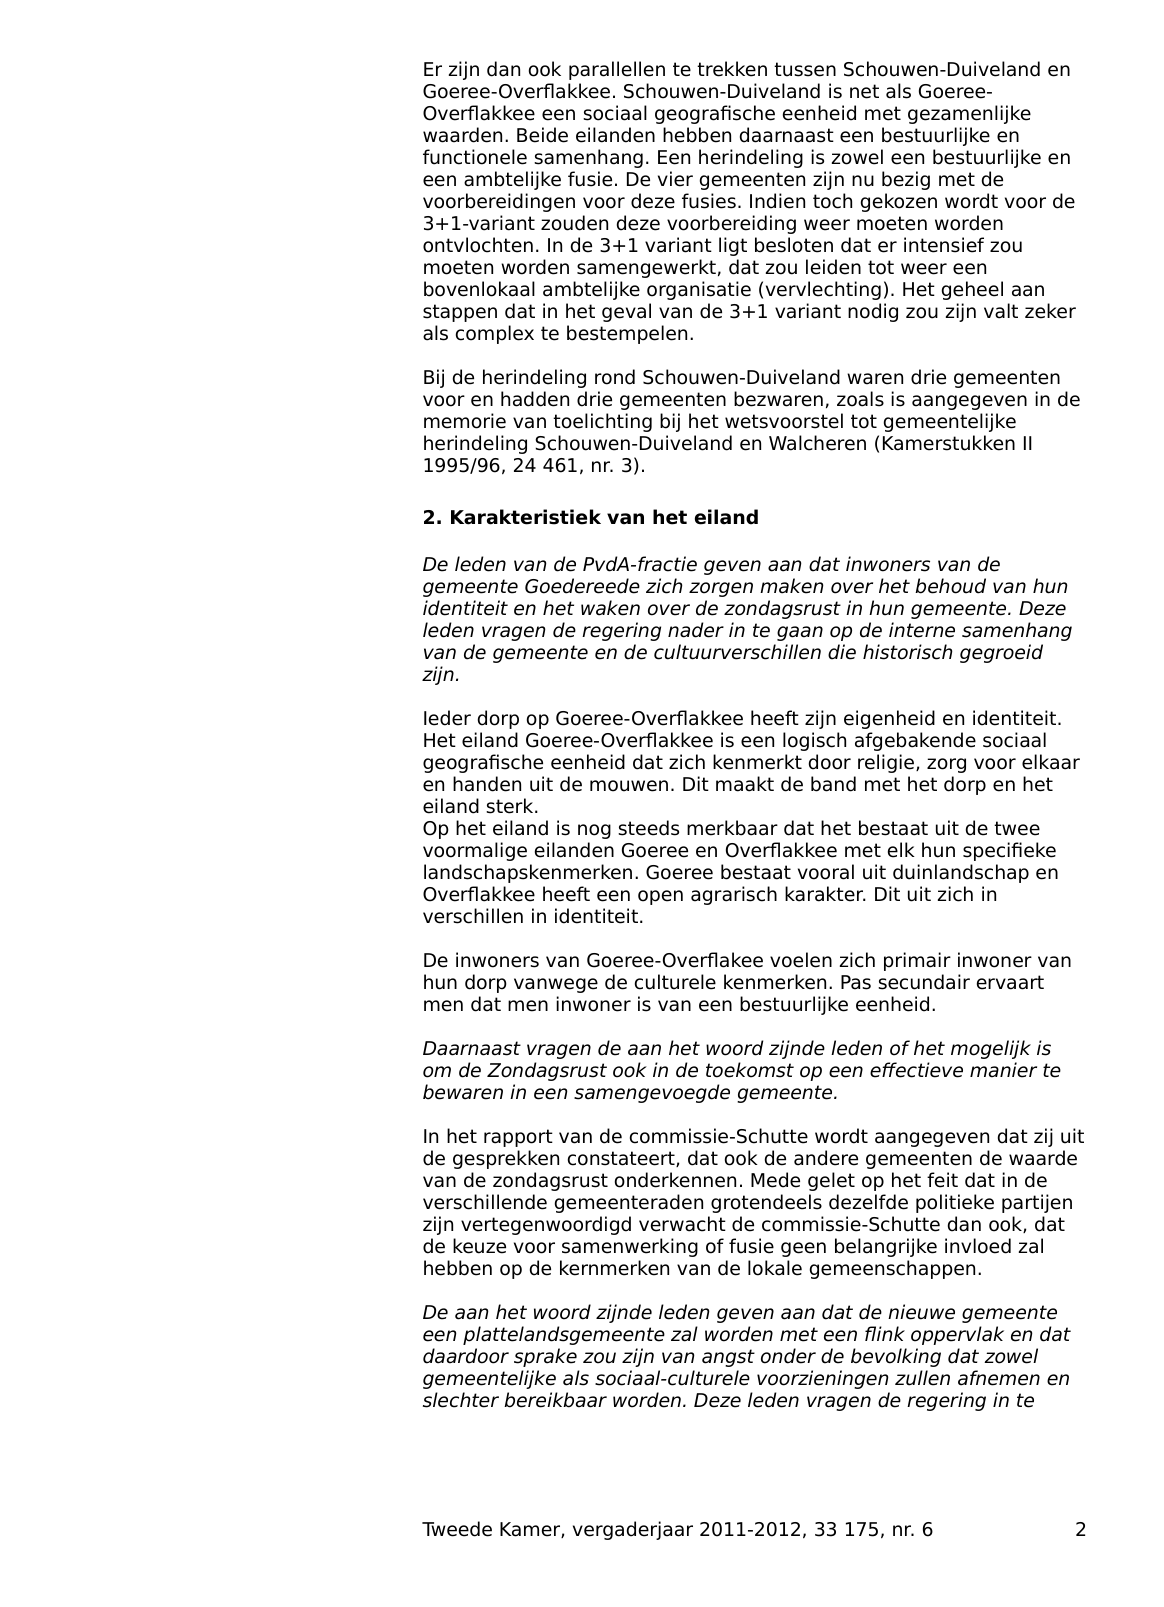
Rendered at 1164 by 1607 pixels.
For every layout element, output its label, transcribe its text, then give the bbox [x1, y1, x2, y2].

text Daarnaast vragen de aan het woord zijnde leden of het mogelijk is om de Zondagsrust ook in de toekomst op een effectieve manier te bewaren in een samengevoegde gemeente. [422, 1038, 1087, 1104]
text Op het eiland is nog steeds merkbaar dat het bestaat uit de twee voormalige eilanden Goeree en Overflakkee met elk hun specifieke landschapskenmerken. Goeree bestaat vooral uit duinlandschap en Overflakkee heeft een open agrarisch karakter. Dit uit zich in verschillen in identiteit. [422, 818, 1087, 928]
text De aan het woord zijnde leden geven aan dat de nieuwe gemeente een plattelandsgemeente zal worden met een flink oppervlak en dat daardoor sprake zou zijn van angst onder de bevolking dat zowel gemeentelijke als sociaal-culturele voorzieningen zullen afnemen en slechter bereikbaar worden. Deze leden vragen de regering in te [422, 1302, 1087, 1412]
text De leden van de PvdA-fractie geven aan dat inwoners van de gemeente Goedereede zich zorgen maken over het behoud van hun identiteit en het waken over de zondagsrust in hun gemeente. Deze leden vragen de regering nader in te gaan op de interne samenhang van de gemeente en de cultuurverschillen die historisch gegroeid zijn. [422, 554, 1087, 686]
text In het rapport van de commissie-Schutte wordt aangegeven dat zij uit de gesprekken constateert, dat ook de andere gemeenten de waarde van de zondagsrust onderkennen. Mede gelet op het feit dat in de verschillende gemeenteraden grotendeels dezelfde politieke partijen zijn vertegenwoordigd verwacht de commissie-Schutte dan ook, dat de keuze voor samenwerking of fusie geen belangrijke invloed zal hebben op de kernmerken van de lokale gemeenschappen. [422, 1126, 1087, 1280]
text De inwoners van Goeree-Overflakee voelen zich primair inwoner van hun dorp vanwege de culturele kenmerken. Pas secundair ervaart men dat men inwoner is van een bestuurlijke eenheid. [422, 950, 1087, 1016]
text Bij de herindeling rond Schouwen-Duiveland waren drie gemeenten voor en hadden drie gemeenten bezwaren, zoals is aangegeven in de memorie van toelichting bij het wetsvoorstel tot gemeentelijke herindeling Schouwen-Duiveland en Walcheren (Kamerstukken II 1995/96, 24 461, nr. 3). [422, 367, 1087, 477]
subtitle 2. Karakteristiek van het eiland [422, 507, 1087, 529]
text Ieder dorp op Goeree-Overflakkee heeft zijn eigenheid en identiteit. Het eiland Goeree-Overflakkee is een logisch afgebakende sociaal geografische eenheid dat zich kenmerkt door religie, zorg voor elkaar en handen uit de mouwen. Dit maakt de band met het dorp en het eiland sterk. [422, 708, 1087, 818]
text Er zijn dan ook parallellen te trekken tussen Schouwen-Duiveland en Goeree-Overflakkee. Schouwen-Duiveland is net als Goeree-Overflakkee een sociaal geografische eenheid met gezamenlijke waarden. Beide eilanden hebben daarnaast een bestuurlijke en functionele samenhang. Een herindeling is zowel een bestuurlijke en een ambtelijke fusie. De vier gemeenten zijn nu bezig met de voorbereidingen voor deze fusies. Indien toch gekozen wordt voor de 3+1-variant zouden deze voorbereiding weer moeten worden ontvlochten. In de 3+1 variant ligt besloten dat er intensief zou moeten worden samengewerkt, dat zou leiden tot weer een bovenlokaal ambtelijke organisatie (vervlechting). Het geheel aan stappen dat in het geval van de 3+1 variant nodig zou zijn valt zeker als complex te bestempelen. [422, 59, 1087, 345]
